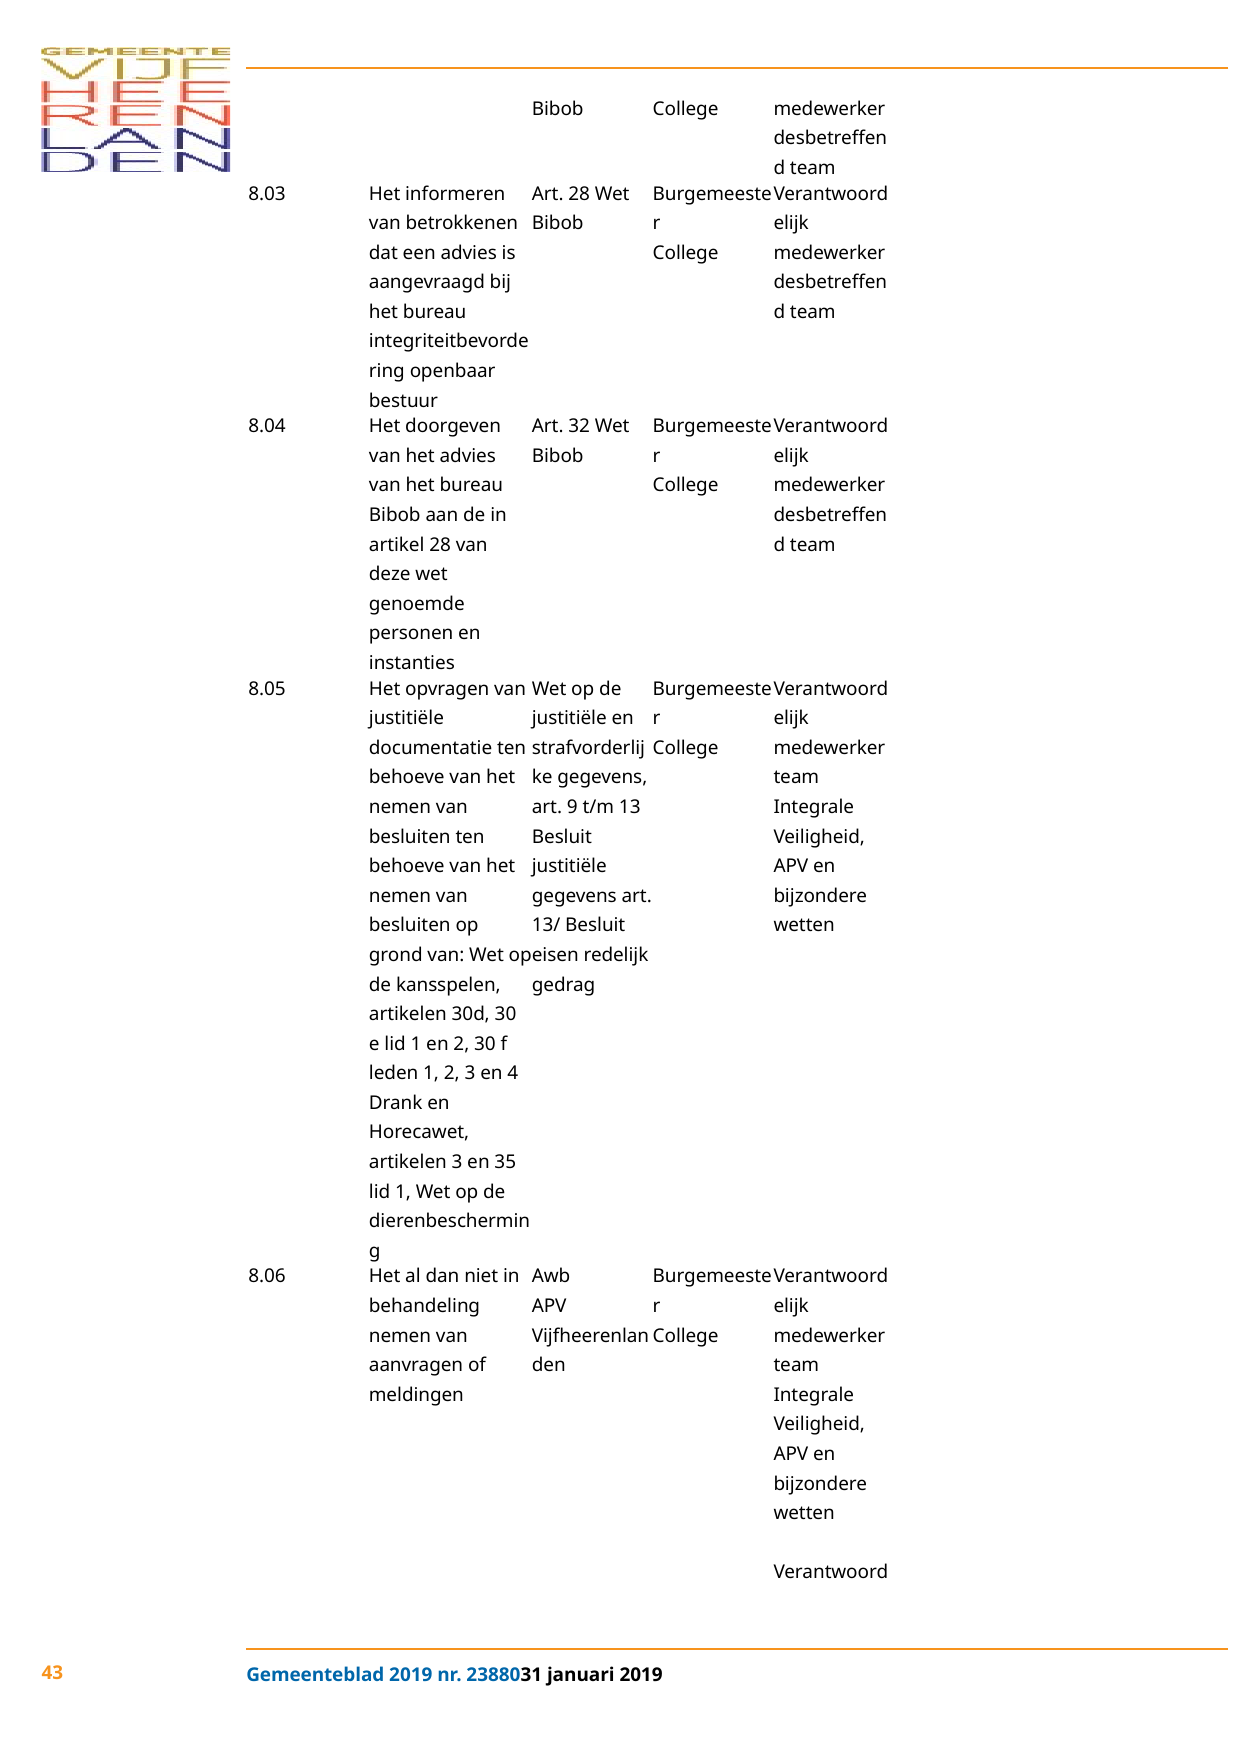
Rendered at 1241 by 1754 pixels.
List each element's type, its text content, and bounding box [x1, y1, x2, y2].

table_cell Het opvragen van justitiële documentatie ten behoeve van het nemen van besluiten ten behoeve van het nemen van besluiten op grond van: Wet op de kansspelen, artikelen 30d, 30 e lid 1 en 2, 30 f leden 1, 2, 3 en 4 Drank en Horecawet, artikelen 3 en 35 lid 1, Wet op de dierenbescherming [369, 675, 532, 1263]
table_cell Wet op de justitiële en strafvorderlijke gegevens, art. 9 t/m 13 Besluit justitiële gegevens art. 13/ Besluit eisen redelijk gedrag [532, 675, 652, 1263]
table_cell [894, 413, 1015, 675]
table_cell 8.04 [248, 413, 369, 675]
table_cell Verantwoordelijk medewerker team Integrale Veiligheid, APV en bijzondere wetten [773, 675, 894, 1263]
table_cell Burgemeester College [653, 413, 773, 675]
table_cell College [653, 95, 773, 180]
table_cell [1015, 95, 1152, 180]
table_cell medewerker desbetreffend team [773, 95, 894, 180]
table_cell [894, 95, 1015, 180]
table_cell Bibob [532, 95, 652, 180]
table_cell [1015, 1263, 1152, 1584]
table_cell 8.03 [248, 180, 369, 412]
table_cell Het al dan niet in behandeling nemen van aanvragen of meldingen [369, 1263, 532, 1584]
table_cell Burgemeester College [653, 675, 773, 1263]
table_cell [1015, 413, 1152, 675]
table_cell Het informeren van betrokkenen dat een advies is aangevraagd bij het bureau integriteitbevordering openbaar bestuur [369, 180, 532, 412]
table_cell [894, 675, 1015, 1263]
table_cell Burgemeester College [653, 180, 773, 412]
table_cell Verantwoordelijk medewerker team Integrale Veiligheid, APV en bijzondere wetten Verantwoord [773, 1263, 894, 1584]
table_cell 8.05 [248, 675, 369, 1263]
table_cell [369, 95, 532, 180]
table_cell Burgemeester College [653, 1263, 773, 1584]
table_cell Awb APV Vijfheerenlanden [532, 1263, 652, 1584]
table_cell [1015, 180, 1152, 412]
table_cell 8.06 [248, 1263, 369, 1584]
picture [41, 47, 231, 172]
table_cell Het doorgeven van het advies van het bureau Bibob aan de in artikel 28 van deze wet genoemde personen en instanties [369, 413, 532, 675]
table_cell [1015, 675, 1152, 1263]
table_cell [894, 180, 1015, 412]
table_cell Art. 28 Wet Bibob [532, 180, 652, 412]
table_cell Verantwoordelijk medewerker desbetreffend team [773, 180, 894, 412]
table_cell [894, 1263, 1015, 1584]
table_cell [248, 95, 369, 180]
table_cell Art. 32 Wet Bibob [532, 413, 652, 675]
table_cell Verantwoordelijk medewerker desbetreffend team [773, 413, 894, 675]
